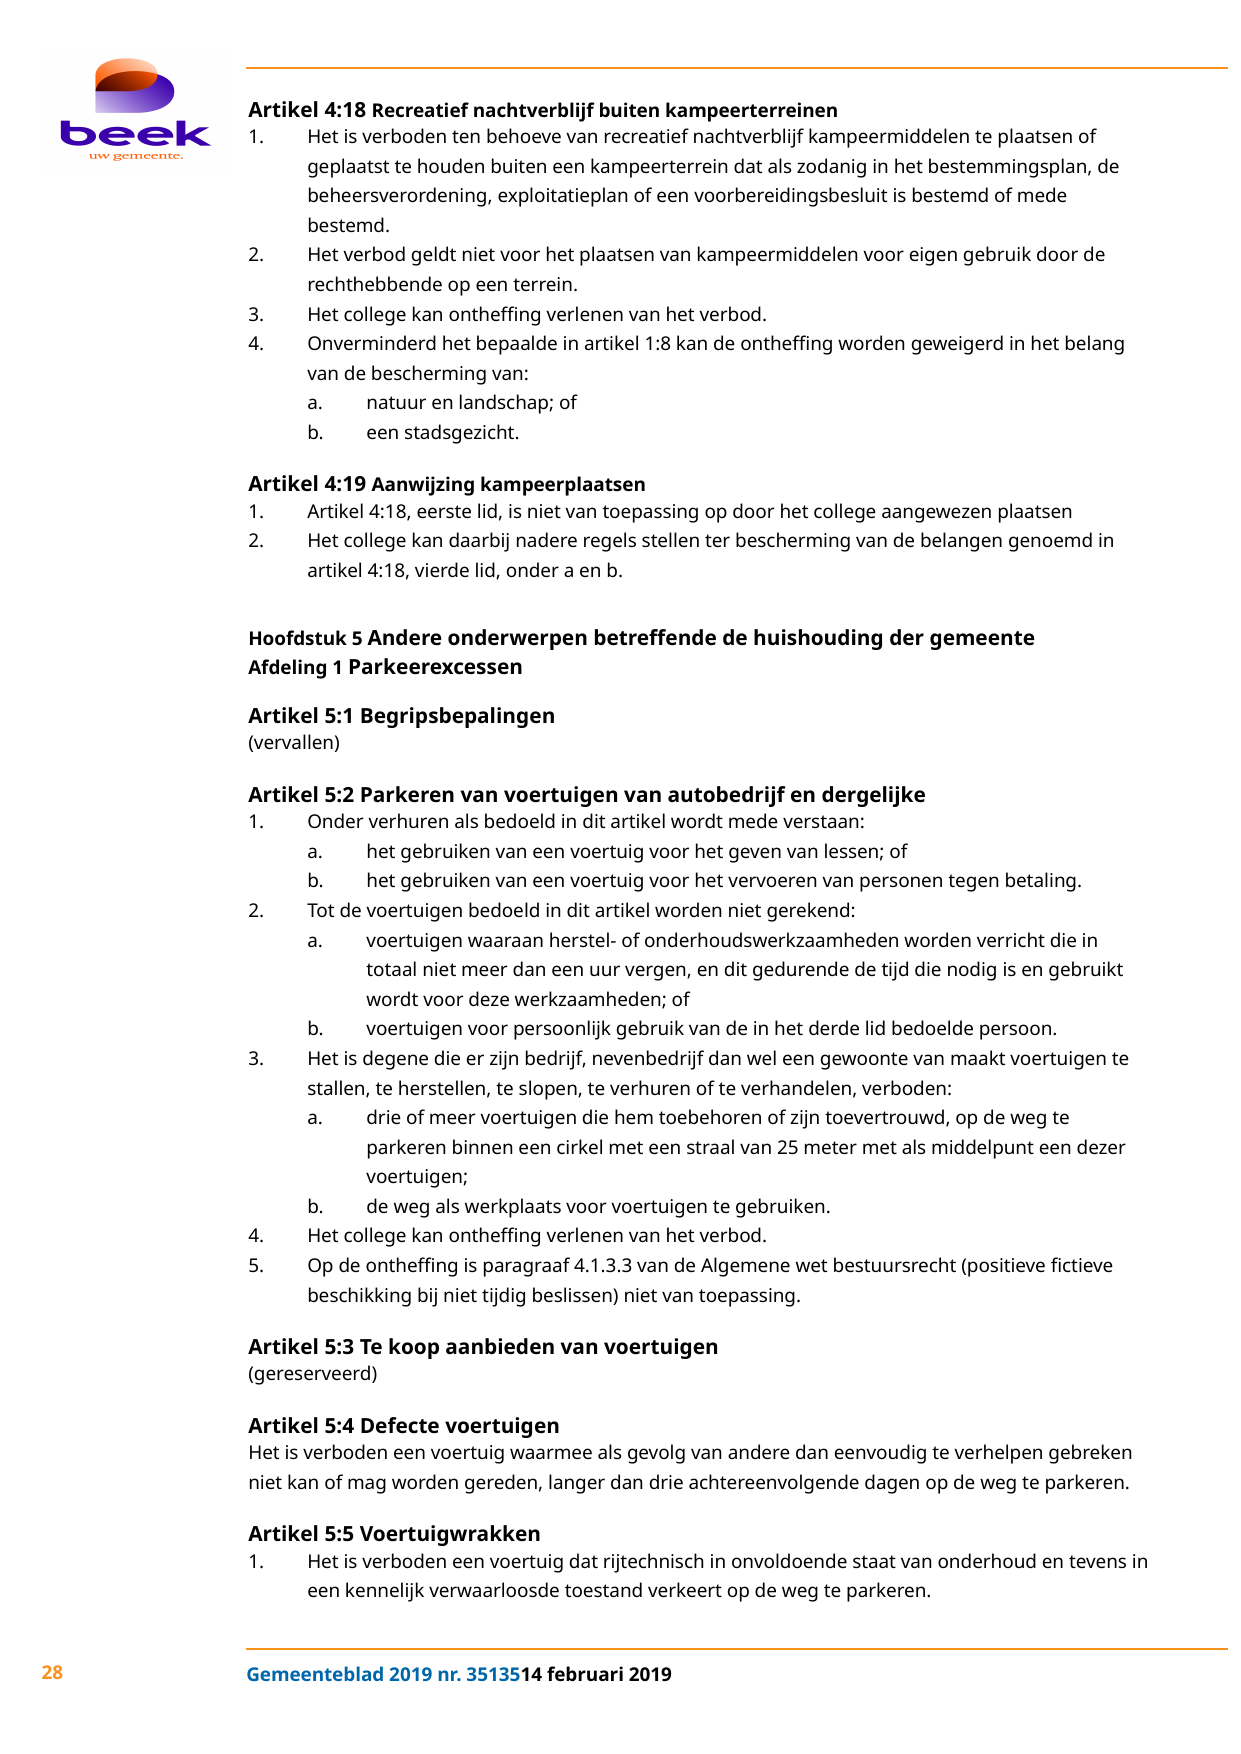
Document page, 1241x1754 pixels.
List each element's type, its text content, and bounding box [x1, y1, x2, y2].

text Afdeling 1 Parkeerexcessen [248, 652, 1152, 680]
list Het is degene die er zijn bedrijf, nevenbedrijf dan wel een gewoonte van maakt voertuigen te stallen, te herstellen, te slopen, te verhuren of te verhandelen, verboden: [248, 1045, 1152, 1100]
list Het college kan daarbij nadere regels stellen ter bescherming van de belangen genoemd in artikel 4:18, vierde lid, onder a en b. [248, 527, 1152, 583]
text Het is verboden een voertuig waarmee als gevolg van andere dan eenvoudig te verhelpen gebreken niet kan of mag worden gereden, langer dan drie achtereenvolgende dagen op de weg te parkeren. [248, 1439, 1152, 1495]
text Artikel 4:18 Recreatief nachtverblijf buiten kampeerterreinen [248, 95, 1152, 123]
text Artikel 5:1 Begripsbepalingen [248, 701, 1152, 729]
list Tot de voertuigen bedoeld in dit artikel worden niet gerekend: [248, 897, 1152, 923]
list het gebruiken van een voertuig voor het vervoeren van personen tegen betaling. [307, 868, 1152, 893]
text Artikel 5:5 Voertuigwrakken [248, 1519, 1152, 1548]
list Onder verhuren als bedoeld in dit artikel wordt mede verstaan: [248, 808, 1152, 834]
list Het verbod geldt niet voor het plaatsen van kampeermiddelen voor eigen gebruik door de rechthebbende op een terrein. [248, 242, 1152, 297]
list Het college kan ontheffing verlenen van het verbod. [248, 1223, 1152, 1248]
picture [41, 47, 231, 172]
text Artikel 5:2 Parkeren van voertuigen van autobedrijf en dergelijke [248, 780, 1152, 808]
list Onverminderd het bepaalde in artikel 1:8 kan de ontheffing worden geweigerd in het belang van de bescherming van: [248, 330, 1152, 386]
list Op de ontheffing is paragraaf 4.1.3.3 van de Algemene wet bestuursrecht (positieve fictieve beschikking bij niet tijdig beslissen) niet van toepassing. [248, 1252, 1152, 1307]
list drie of meer voertuigen die hem toebehoren of zijn toevertrouwd, op de weg te parkeren binnen een cirkel met een straal van 25 meter met als middelpunt een dezer voertuigen; [307, 1104, 1152, 1189]
list Het college kan ontheffing verlenen van het verbod. [248, 301, 1152, 326]
text Artikel 5:4 Defecte voertuigen [248, 1411, 1152, 1439]
list voertuigen waaraan herstel- of onderhoudswerkzaamheden worden verricht die in totaal niet meer dan een uur vergen, en dit gedurende de tijd die nodig is en gebruikt wordt voor deze werkzaamheden; of [307, 927, 1152, 1012]
text (gereserveerd) [248, 1361, 1152, 1386]
text Artikel 5:3 Te koop aanbieden van voertuigen [248, 1332, 1152, 1361]
list de weg als werkplaats voor voertuigen te gebruiken. [307, 1193, 1152, 1219]
list Het is verboden een voertuig dat rijtechnisch in onvoldoende staat van onderhoud en tevens in een kennelijk verwaarloosde toestand verkeert op de weg te parkeren. [248, 1548, 1152, 1603]
text Artikel 4:19 Aanwijzing kampeerplaatsen [248, 469, 1152, 498]
text (vervallen) [248, 729, 1152, 755]
list voertuigen voor persoonlijk gebruik van de in het derde lid bedoelde persoon. [307, 1016, 1152, 1041]
list natuur en landschap; of [307, 389, 1152, 415]
list het gebruiken van een voertuig voor het geven van lessen; of [307, 838, 1152, 864]
text Hoofdstuk 5 Andere onderwerpen betreffende de huishouding der gemeente [248, 623, 1152, 652]
list Artikel 4:18, eerste lid, is niet van toepassing op door het college aangewezen plaatsen [248, 498, 1152, 524]
list een stadsgezicht. [307, 419, 1152, 445]
list Het is verboden ten behoeve van recreatief nachtverblijf kampeermiddelen te plaatsen of geplaatst te houden buiten een kampeerterrein dat als zodanig in het bestemmingsplan, de beheersverordening, exploitatieplan of een voorbereidingsbesluit is bestemd of mede bestemd. [248, 123, 1152, 238]
